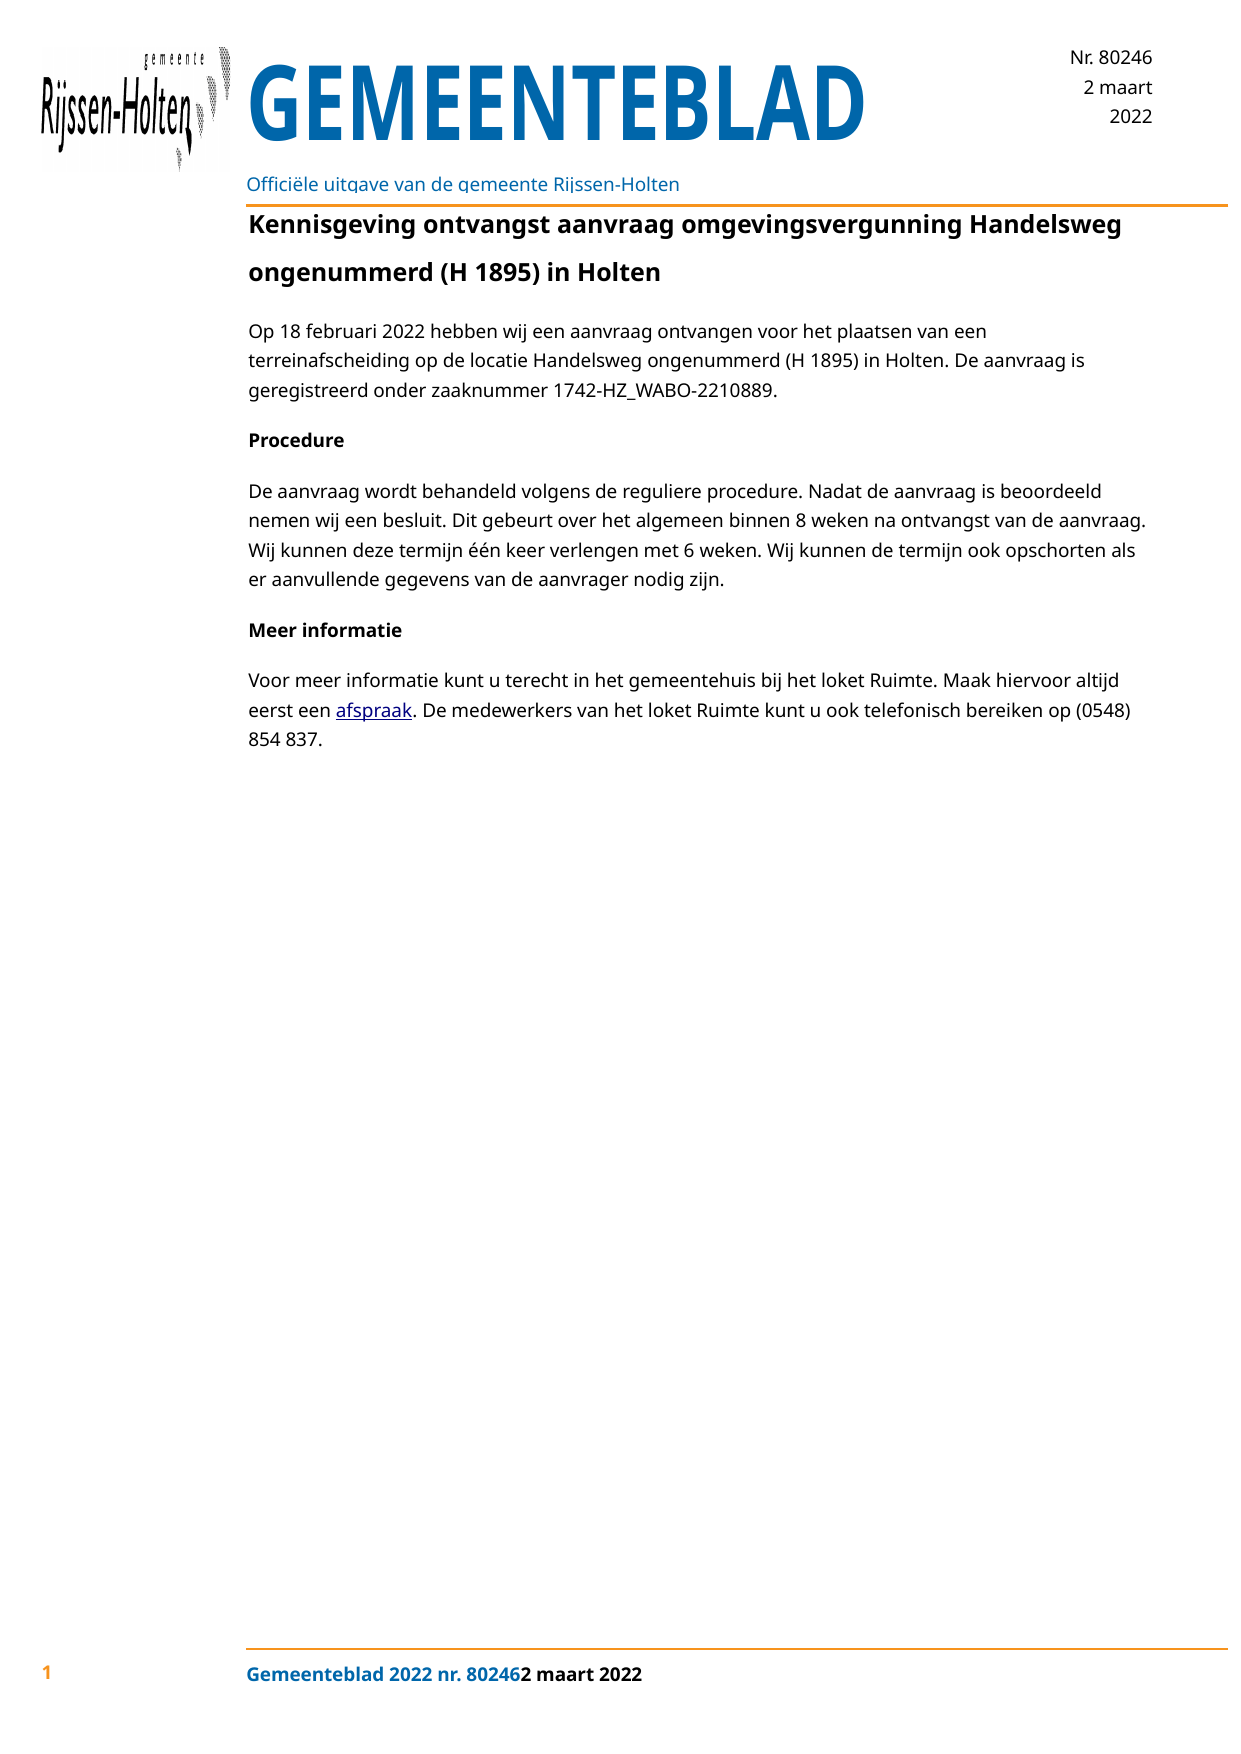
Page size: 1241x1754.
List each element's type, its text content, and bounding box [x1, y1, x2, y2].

text De aanvraag wordt behandeld volgens de reguliere procedure. Nadat de aanvraag is beoordeeld nemen wij een besluit. Dit gebeurt over het algemeen binnen 8 weken na ontvangst van de aanvraag. Wij kunnen deze termijn één keer verlengen met 6 weken. Wij kunnen de termijn ook opschorten als er aanvullende gegevens van de aanvrager nodig zijn. [248, 478, 1152, 592]
text Kennisgeving ontvangst aanvraag omgevingsvergunning Handelsweg ongenummerd (H 1895) in Holten [248, 207, 1152, 288]
text Op 18 februari 2022 hebben wij een aanvraag ontvangen voor het plaatsen van een terreinafscheiding op de locatie Handelsweg ongenummerd (H 1895) in Holten. De aanvraag is geregistreerd onder zaaknummer 1742-HZ_WABO-2210889. [248, 318, 1152, 403]
text Procedure [248, 427, 1152, 453]
text Voor meer informatie kunt u terecht in het gemeentehuis bij het loket Ruimte. Maak hiervoor altijd eerst een afspraak. De medewerkers van het loket Ruimte kunt u ook telefonisch bereiken op (0548) 854 837. [248, 667, 1152, 752]
picture [41, 47, 231, 172]
text Meer informatie [248, 617, 1152, 643]
